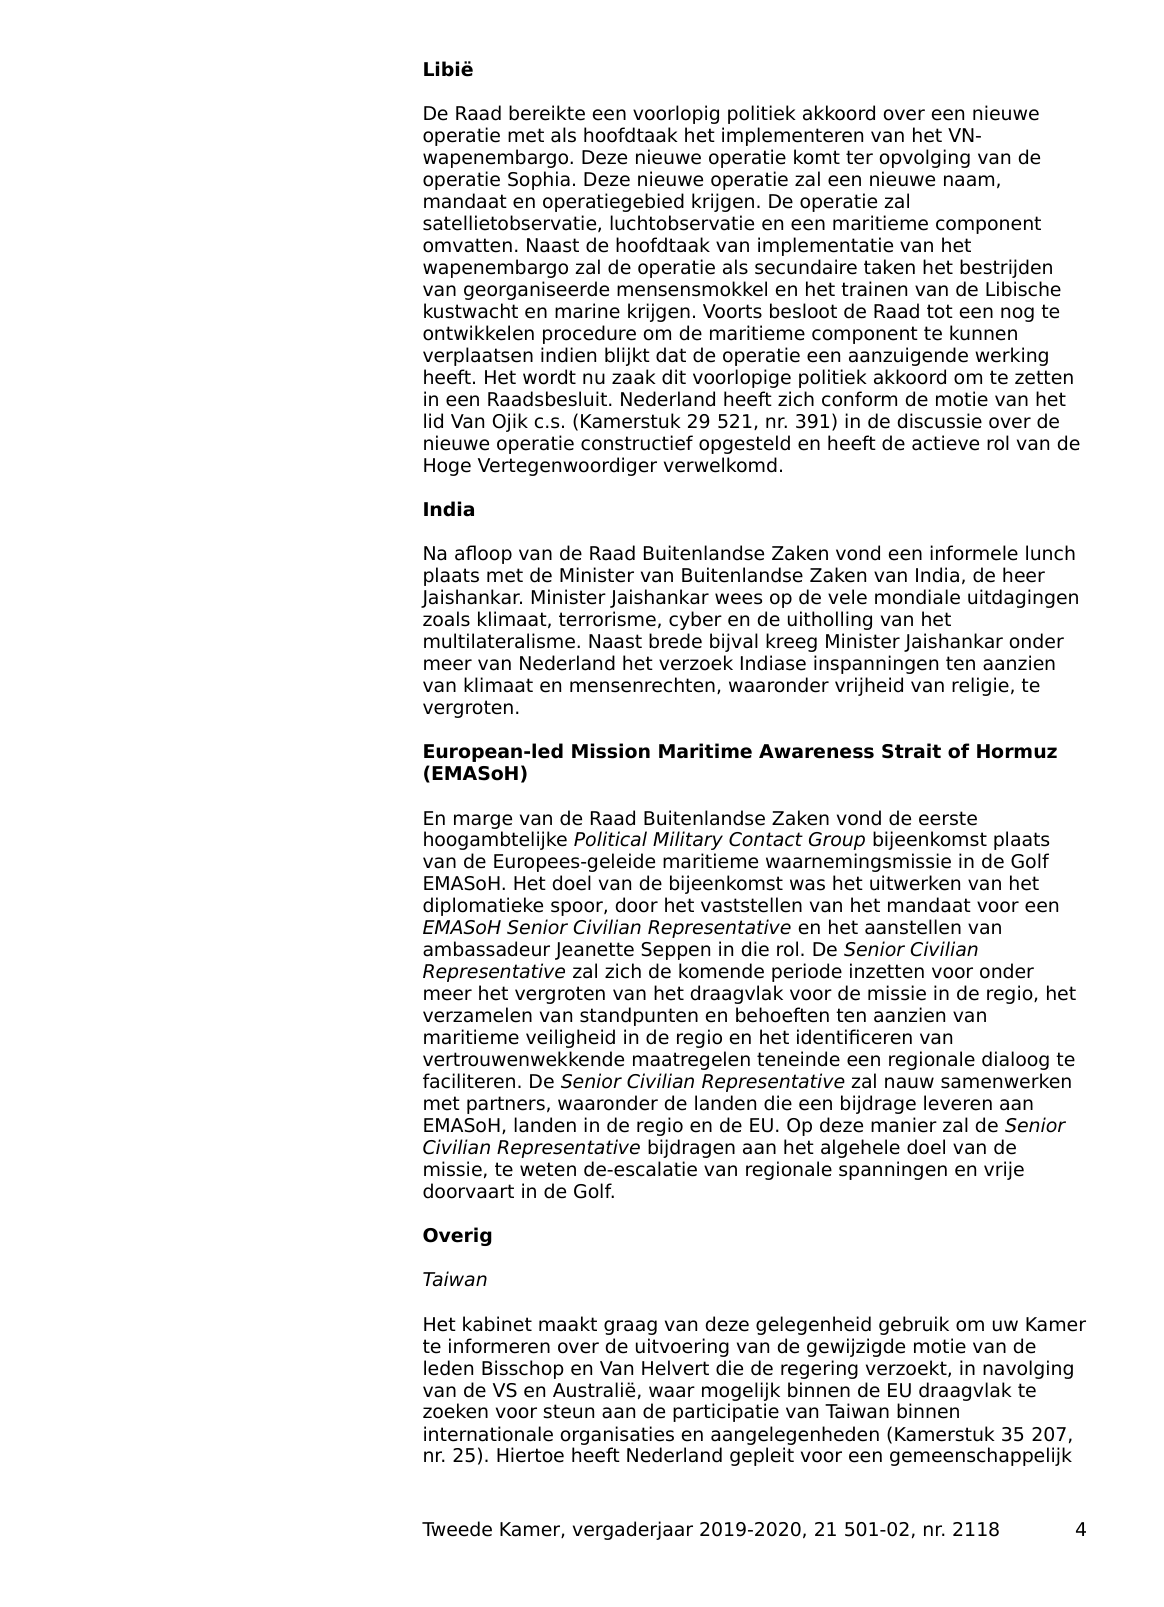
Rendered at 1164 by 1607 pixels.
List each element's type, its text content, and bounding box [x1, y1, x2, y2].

subtitle Libië [422, 59, 1087, 81]
subtitle Taiwan [422, 1269, 1087, 1291]
subtitle European-led Mission Maritime Awareness Strait of Hormuz (EMASoH) [422, 741, 1087, 785]
text De Raad bereikte een voorlopig politiek akkoord over een nieuwe operatie met als hoofdtaak het implementeren van het VN-wapenembargo. Deze nieuwe operatie komt ter opvolging van de operatie Sophia. Deze nieuwe operatie zal een nieuwe naam, mandaat en operatiegebied krijgen. De operatie zal satellietobservatie, luchtobservatie en een maritieme component omvatten. Naast de hoofdtaak van implementatie van het wapenembargo zal de operatie als secundaire taken het bestrijden van georganiseerde mensensmokkel en het trainen van de Libische kustwacht en marine krijgen. Voorts besloot de Raad tot een nog te ontwikkelen procedure om de maritieme component te kunnen verplaatsen indien blijkt dat de operatie een aanzuigende werking heeft. Het wordt nu zaak dit voorlopige politiek akkoord om te zetten in een Raadsbesluit. Nederland heeft zich conform de motie van het lid Van Ojik c.s. (Kamerstuk 29 521, nr. 391) in de discussie over de nieuwe operatie constructief opgesteld en heeft de actieve rol van de Hoge Vertegenwoordiger verwelkomd. [422, 103, 1087, 477]
subtitle Overig [422, 1225, 1087, 1247]
subtitle India [422, 499, 1087, 521]
text Het kabinet maakt graag van deze gelegenheid gebruik om uw Kamer te informeren over de uitvoering van de gewijzigde motie van de leden Bisschop en Van Helvert die de regering verzoekt, in navolging van de VS en Australië, waar mogelijk binnen de EU draagvlak te zoeken voor steun aan de participatie van Taiwan binnen internationale organisaties en aangelegenheden (Kamerstuk 35 207, nr. 25). Hiertoe heeft Nederland gepleit voor een gemeenschappelijk [422, 1313, 1087, 1467]
text En marge van de Raad Buitenlandse Zaken vond de eerste hoogambtelijke Political Military Contact Group bijeenkomst plaats van de Europees-geleide maritieme waarnemingsmissie in de Golf EMASoH. Het doel van de bijeenkomst was het uitwerken van het diplomatieke spoor, door het vaststellen van het mandaat voor een EMASoH Senior Civilian Representative en het aanstellen van ambassadeur Jeanette Seppen in die rol. De Senior Civilian Representative zal zich de komende periode inzetten voor onder meer het vergroten van het draagvlak voor de missie in de regio, het verzamelen van standpunten en behoeften ten aanzien van maritieme veiligheid in de regio en het identificeren van vertrouwenwekkende maatregelen teneinde een regionale dialoog te faciliteren. De Senior Civilian Representative zal nauw samenwerken met partners, waaronder de landen die een bijdrage leveren aan EMASoH, landen in de regio en de EU. Op deze manier zal de Senior Civilian Representative bijdragen aan het algehele doel van de missie, te weten de-escalatie van regionale spanningen en vrije doorvaart in de Golf. [422, 807, 1087, 1203]
text Na afloop van de Raad Buitenlandse Zaken vond een informele lunch plaats met de Minister van Buitenlandse Zaken van India, de heer Jaishankar. Minister Jaishankar wees op de vele mondiale uitdagingen zoals klimaat, terrorisme, cyber en de uitholling van het multilateralisme. Naast brede bijval kreeg Minister Jaishankar onder meer van Nederland het verzoek Indiase inspanningen ten aanzien van klimaat en mensenrechten, waaronder vrijheid van religie, te vergroten. [422, 543, 1087, 719]
